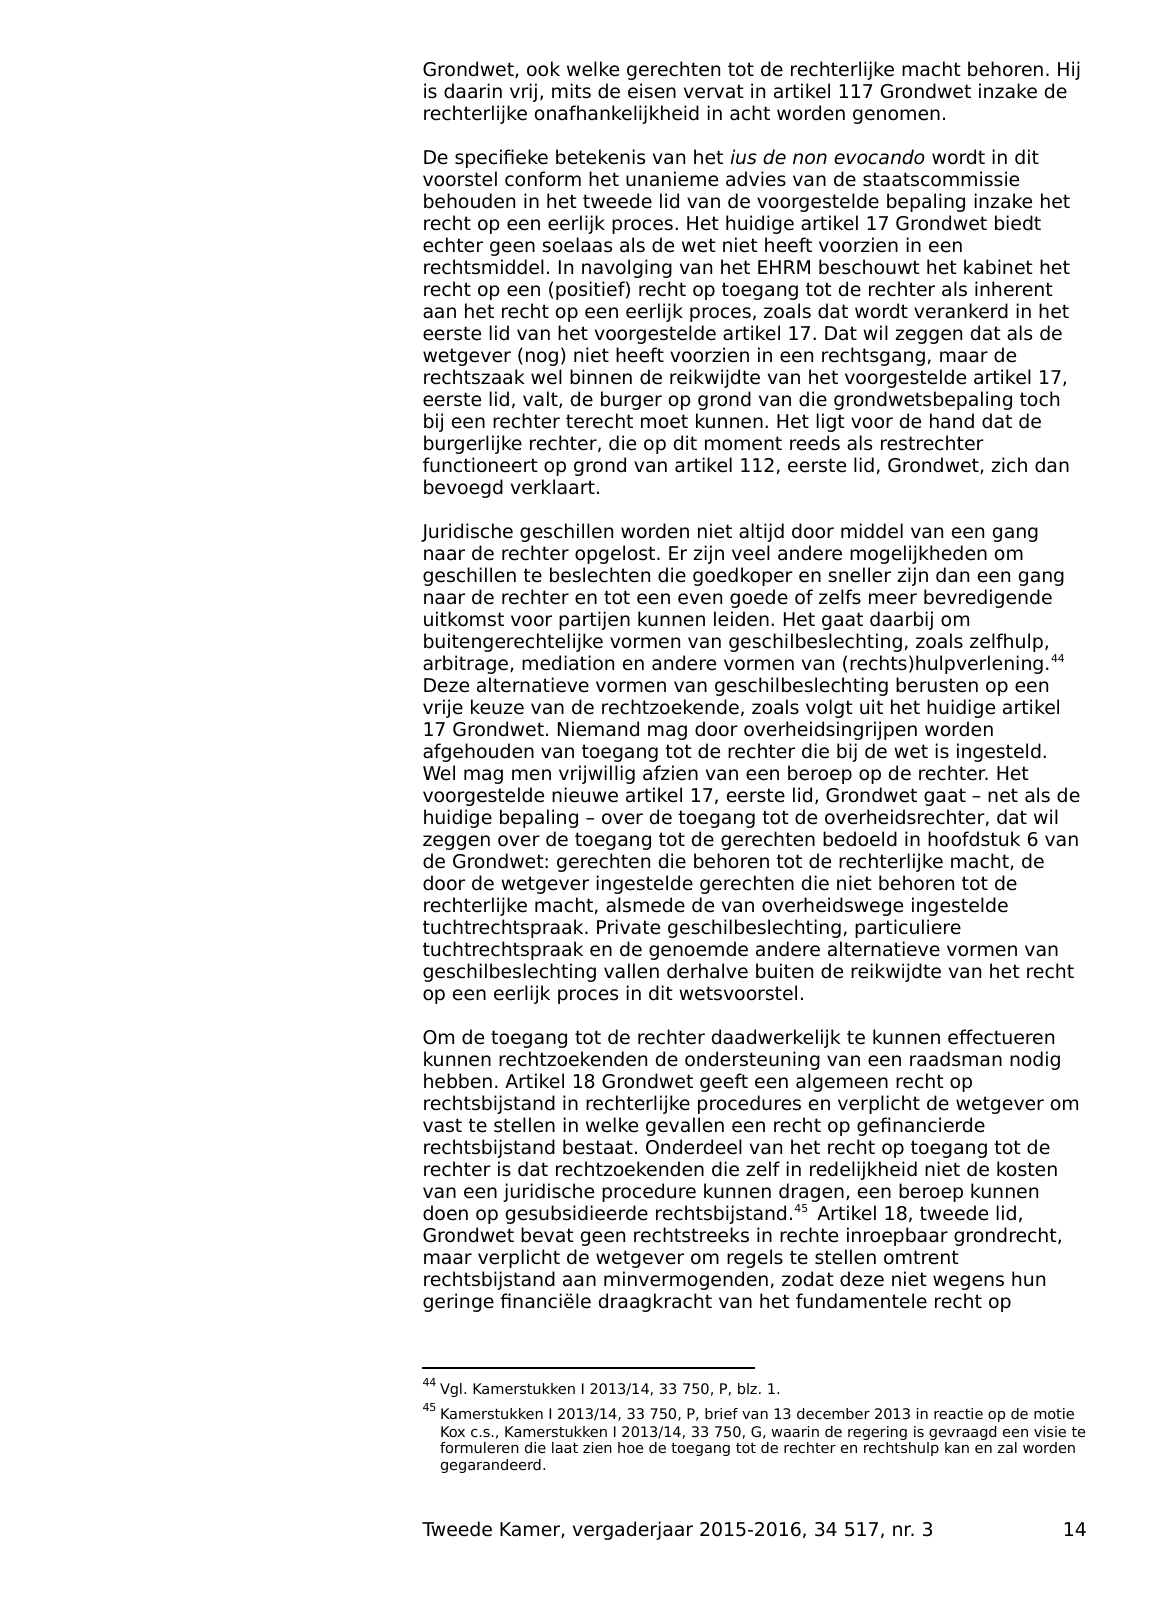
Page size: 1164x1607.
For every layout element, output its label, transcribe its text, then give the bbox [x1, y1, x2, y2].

text Kamerstukken I 2013/14, 33 750, P, brief van 13 december 2013 in reactie op de motie Kox c.s., Kamerstukken I 2013/14, 33 750, G, waarin de regering is gevraagd een visie te formuleren die laat zien hoe de toegang tot de rechter en rechtshulp kan en zal worden gegarandeerd. [422, 1402, 1087, 1474]
text Om de toegang tot de rechter daadwerkelijk te kunnen effectueren kunnen rechtzoekenden de ondersteuning van een raadsman nodig hebben. Artikel 18 Grondwet geeft een algemeen recht op rechtsbijstand in rechterlijke procedures en verplicht de wetgever om vast te stellen in welke gevallen een recht op gefinancierde rechtsbijstand bestaat. Onderdeel van het recht op toegang tot de rechter is dat rechtzoekenden die zelf in redelijkheid niet de kosten van een juridische procedure kunnen dragen, een beroep kunnen doen op gesubsidieerde rechtsbijstand. Artikel 18, tweede lid, Grondwet bevat geen rechtstreeks in rechte inroepbaar grondrecht, maar verplicht de wetgever om regels te stellen omtrent rechtsbijstand aan minvermogenden, zodat deze niet wegens hun geringe financiële draagkracht van het fundamentele recht op [422, 1027, 1087, 1312]
text De specifieke betekenis van het ius de non evocando wordt in dit voorstel conform het unanieme advies van de staatscommissie behouden in het tweede lid van de voorgestelde bepaling inzake het recht op een eerlijk proces. Het huidige artikel 17 Grondwet biedt echter geen soelaas als de wet niet heeft voorzien in een rechtsmiddel. In navolging van het EHRM beschouwt het kabinet het recht op een (positief) recht op toegang tot de rechter als inherent aan het recht op een eerlijk proces, zoals dat wordt verankerd in het eerste lid van het voorgestelde artikel 17. Dat wil zeggen dat als de wetgever (nog) niet heeft voorzien in een rechtsgang, maar de rechtszaak wel binnen de reikwijdte van het voorgestelde artikel 17, eerste lid, valt, de burger op grond van die grondwetsbepaling toch bij een rechter terecht moet kunnen. Het ligt voor de hand dat de burgerlijke rechter, die op dit moment reeds als restrechter functioneert op grond van artikel 112, eerste lid, Grondwet, zich dan bevoegd verklaart. [422, 147, 1087, 499]
text Grondwet, ook welke gerechten tot de rechterlijke macht behoren. Hij is daarin vrij, mits de eisen vervat in artikel 117 Grondwet inzake de rechterlijke onafhankelijkheid in acht worden genomen. [422, 59, 1087, 125]
text Vgl. Kamerstukken I 2013/14, 33 750, P, blz. 1. [422, 1377, 1087, 1399]
text Juridische geschillen worden niet altijd door middel van een gang naar de rechter opgelost. Er zijn veel andere mogelijkheden om geschillen te beslechten die goedkoper en sneller zijn dan een gang naar de rechter en tot een even goede of zelfs meer bevredigende uitkomst voor partijen kunnen leiden. Het gaat daarbij om buitengerechtelijke vormen van geschilbeslechting, zoals zelfhulp, arbitrage, mediation en andere vormen van (rechts)hulpverlening. Deze alternatieve vormen van geschilbeslechting berusten op een vrije keuze van de rechtzoekende, zoals volgt uit het huidige artikel 17 Grondwet. Niemand mag door overheidsingrijpen worden afgehouden van toegang tot de rechter die bij de wet is ingesteld. Wel mag men vrijwillig afzien van een beroep op de rechter. Het voorgestelde nieuwe artikel 17, eerste lid, Grondwet gaat – net als de huidige bepaling – over de toegang tot de overheidsrechter, dat wil zeggen over de toegang tot de gerechten bedoeld in hoofdstuk 6 van de Grondwet: gerechten die behoren tot de rechterlijke macht, de door de wetgever ingestelde gerechten die niet behoren tot de rechterlijke macht, alsmede de van overheidswege ingestelde tuchtrechtspraak. Private geschilbeslechting, particuliere tuchtrechtspraak en de genoemde andere alternatieve vormen van geschilbeslechting vallen derhalve buiten de reikwijdte van het recht op een eerlijk proces in dit wetsvoorstel. [422, 521, 1087, 1004]
